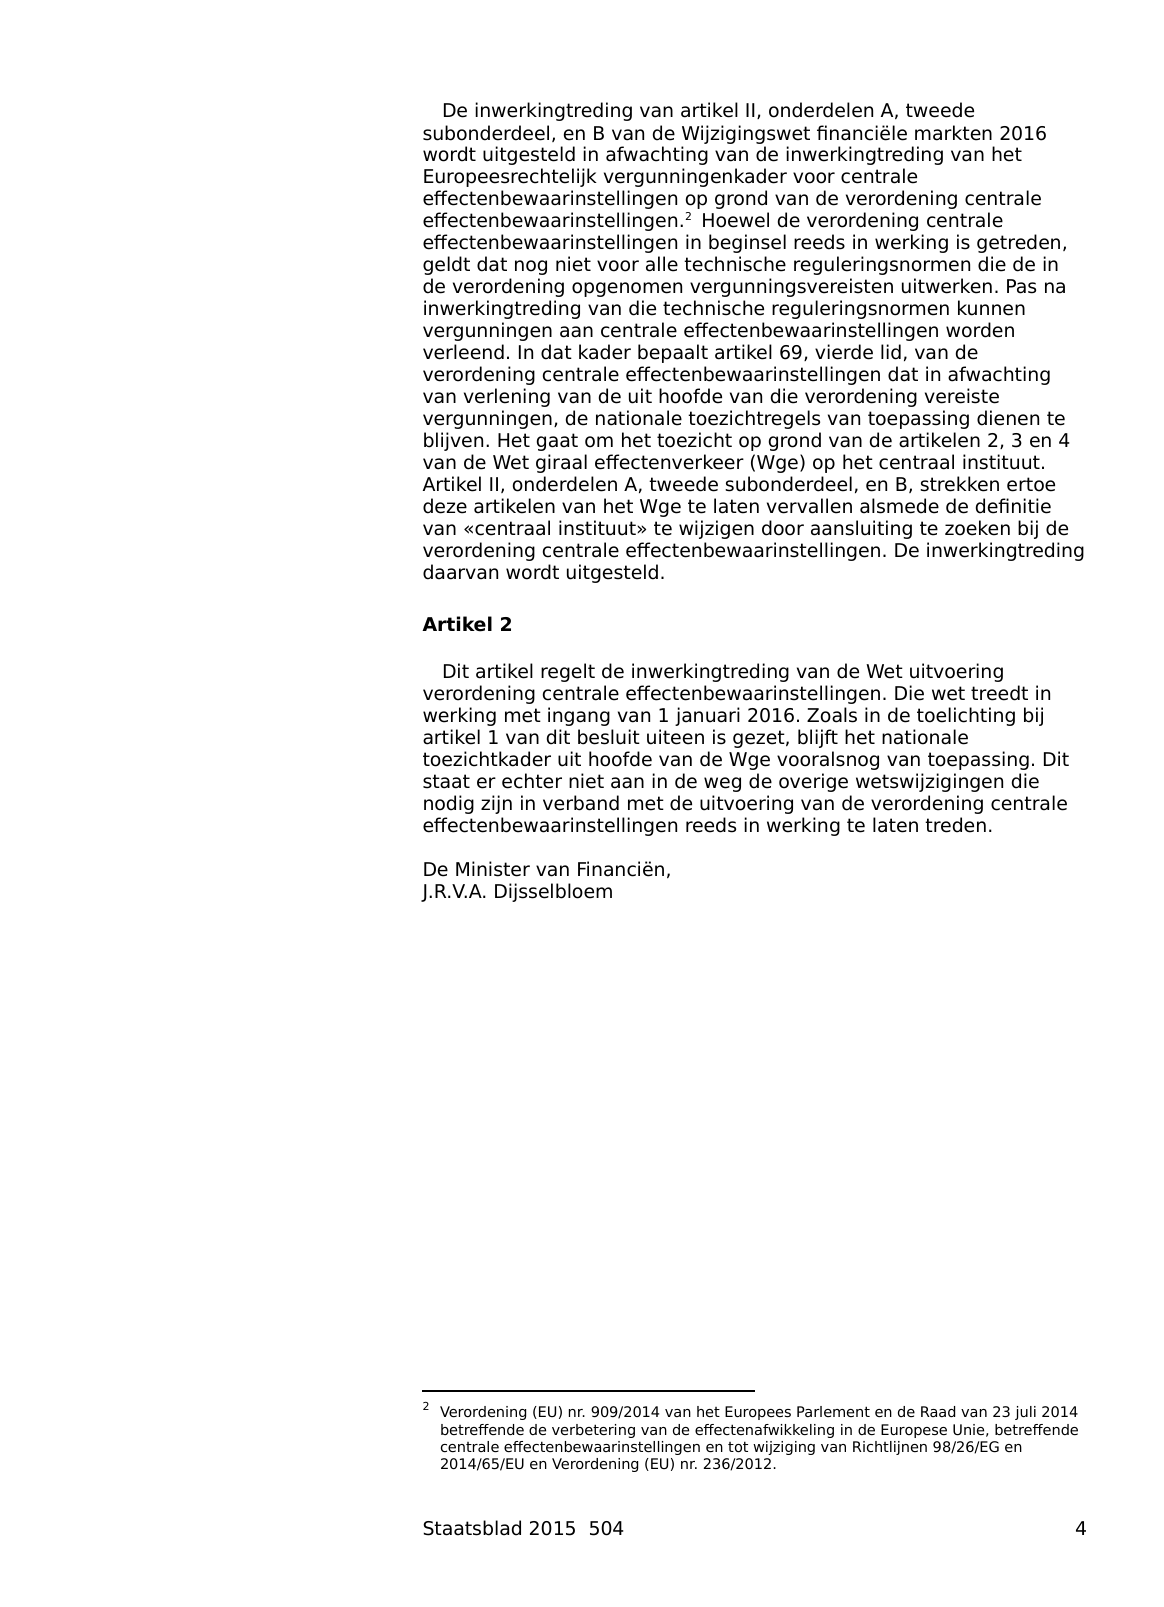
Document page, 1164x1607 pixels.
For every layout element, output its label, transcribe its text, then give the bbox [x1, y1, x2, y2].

text De inwerkingtreding van artikel II, onderdelen A, tweede subonderdeel, en B van de Wijzigingswet financiële markten 2016 wordt uitgesteld in afwachting van de inwerkingtreding van het Europeesrechtelijk vergunningenkader voor centrale effectenbewaarinstellingen op grond van de verordening centrale effectenbewaarinstellingen. Hoewel de verordening centrale effectenbewaarinstellingen in beginsel reeds in werking is getreden, geldt dat nog niet voor alle technische reguleringsnormen die de in de verordening opgenomen vergunningsvereisten uitwerken. Pas na inwerkingtreding van die technische reguleringsnormen kunnen vergunningen aan centrale effectenbewaarinstellingen worden verleend. In dat kader bepaalt artikel 69, vierde lid, van de verordening centrale effectenbewaarinstellingen dat in afwachting van verlening van de uit hoofde van die verordening vereiste vergunningen, de nationale toezichtregels van toepassing dienen te blijven. Het gaat om het toezicht op grond van de artikelen 2, 3 en 4 van de Wet giraal effectenverkeer (Wge) op het centraal instituut. Artikel II, onderdelen A, tweede subonderdeel, en B, strekken ertoe deze artikelen van het Wge te laten vervallen alsmede de definitie van «centraal instituut» te wijzigen door aansluiting te zoeken bij de verordening centrale effectenbewaarinstellingen. De inwerkingtreding daarvan wordt uitgesteld. [422, 100, 1087, 584]
text De Minister van Financiën, J.R.V.A. Dijsselbloem [422, 859, 1087, 903]
subtitle Artikel 2 [422, 614, 1087, 636]
text Dit artikel regelt de inwerkingtreding van de Wet uitvoering verordening centrale effectenbewaarinstellingen. Die wet treedt in werking met ingang van 1 januari 2016. Zoals in de toelichting bij artikel 1 van dit besluit uiteen is gezet, blijft het nationale toezichtkader uit hoofde van de Wge vooralsnog van toepassing. Dit staat er echter niet aan in de weg de overige wetswijzigingen die nodig zijn in verband met de uitvoering van de verordening centrale effectenbewaarinstellingen reeds in werking te laten treden. [422, 661, 1087, 837]
text Verordening (EU) nr. 909/2014 van het Europees Parlement en de Raad van 23 juli 2014 betreffende de verbetering van de effectenafwikkeling in de Europese Unie, betreffende centrale effectenbewaarinstellingen en tot wijziging van Richtlijnen 98/26/EG en 2014/65/EU en Verordening (EU) nr. 236/2012. [422, 1400, 1087, 1473]
